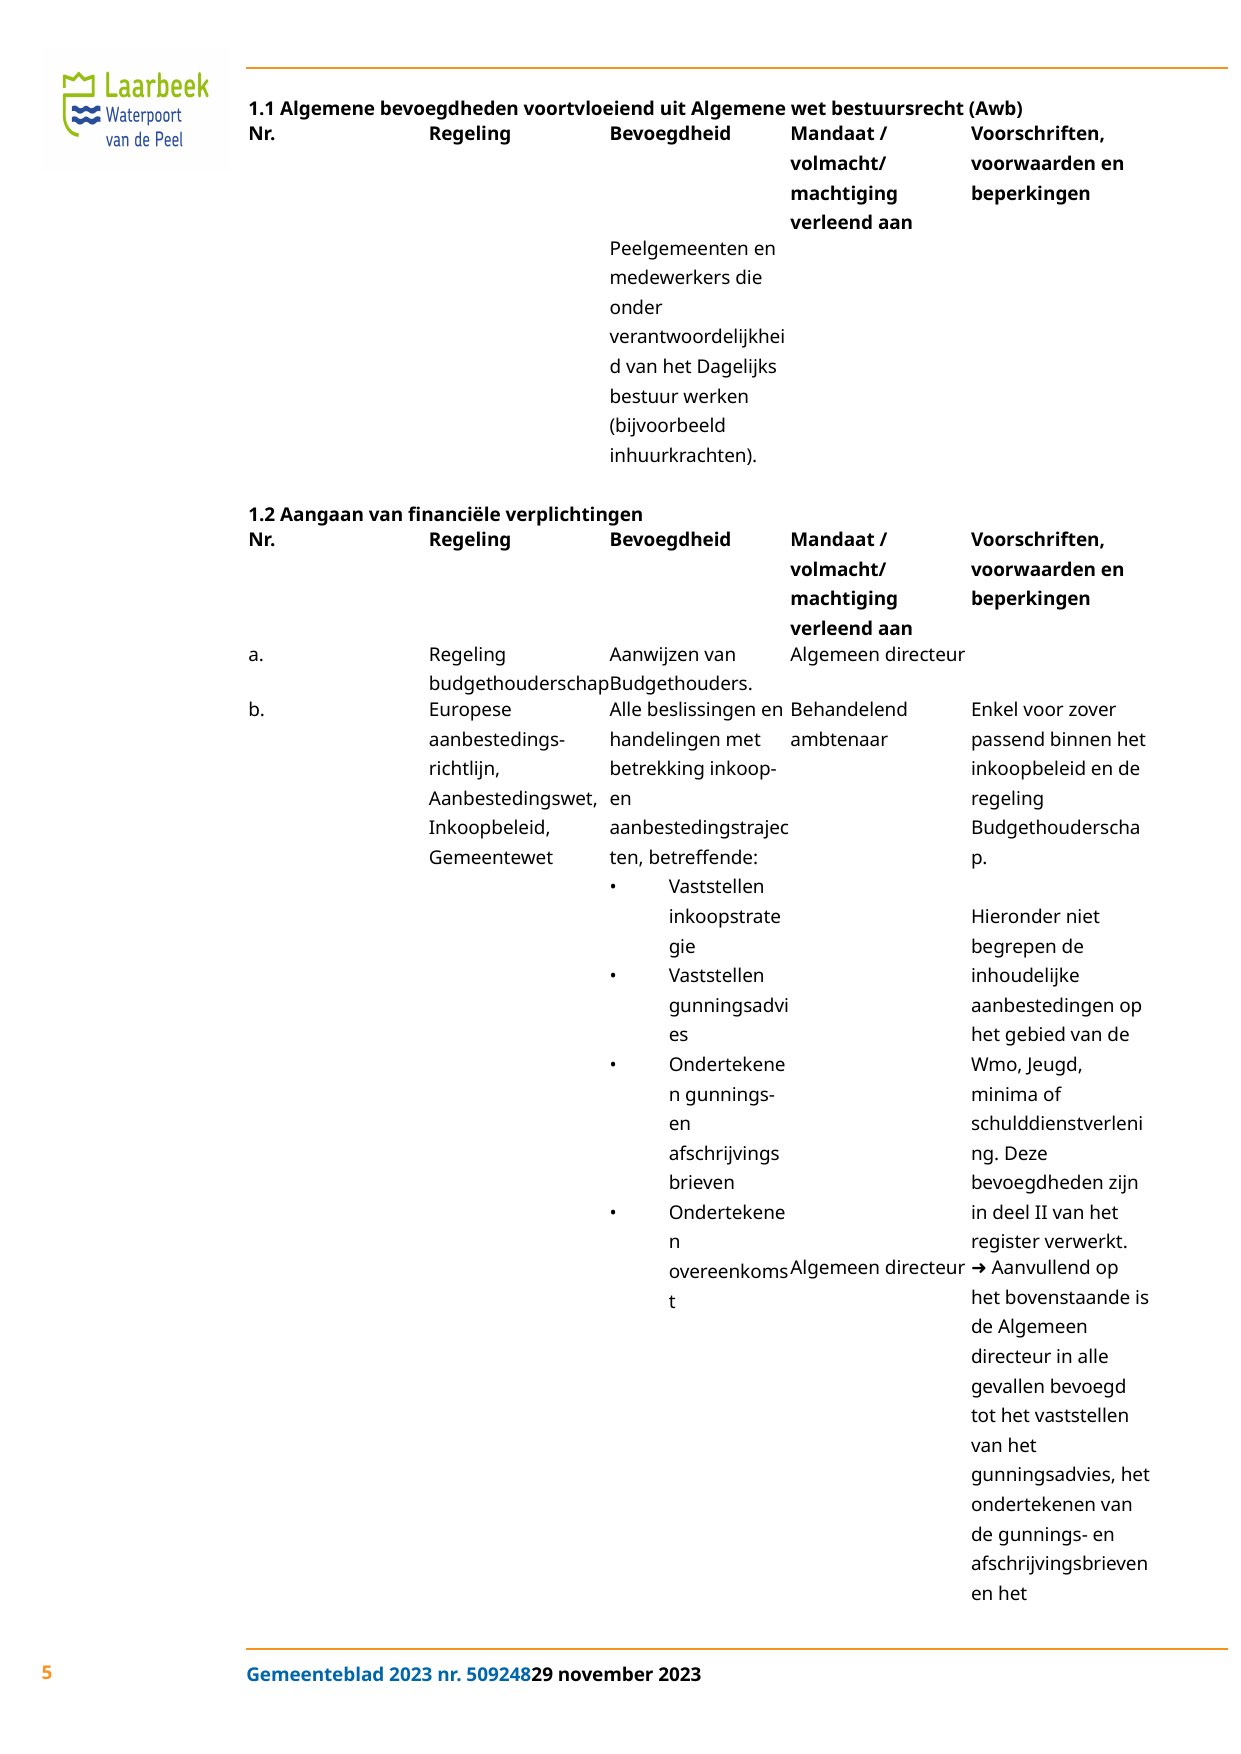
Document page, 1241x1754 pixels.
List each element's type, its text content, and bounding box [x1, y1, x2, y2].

table_cell Regeling [429, 121, 609, 235]
table_header 1.1 Algemene bevoegdheden voortvloeiend uit Algemene wet bestuursrecht (Awb) [248, 95, 1152, 121]
table_cell [971, 235, 1152, 468]
table_cell Alle beslissingen en handelingen met betrekking inkoop- en aanbestedingstrajecten, betreffende: Vaststellen inkoopstrategie Vaststellen gunningsadvies Ondertekenen gunnings- en afschrijvingsbrieven Ondertekenen overeenkomst [609, 696, 790, 1606]
table_cell Aanwijzen van Budgethouders. [609, 641, 790, 696]
table_cell [971, 641, 1152, 696]
table_cell [248, 235, 429, 468]
table_cell Nr. [248, 526, 429, 641]
table_cell Enkel voor zover passend binnen het inkoopbeleid en de regeling Budgethouderschap. Hieronder niet begrepen de inhoudelijke aanbestedingen op het gebied van de Wmo, Jeugd, minima of schulddienstverlening. Deze bevoegdheden zijn in deel II van het register verwerkt. [971, 696, 1152, 1254]
table_cell Regeling budgethouderschap [429, 641, 609, 696]
table_cell Peelgemeenten en medewerkers die onder verantwoordelijkheid van het Dagelijks bestuur werken (bijvoorbeeld inhuurkrachten). [609, 235, 790, 468]
table_cell Regeling [429, 526, 609, 641]
table_cell Algemeen directeur [790, 1255, 971, 1606]
table_cell Bevoegdheid [609, 121, 790, 235]
table_cell [429, 235, 609, 468]
table_cell ➜ Aanvullend op het bovenstaande is de Algemeen directeur in alle gevallen bevoegd tot het vaststellen van het gunningsadvies, het ondertekenen van de gunnings- en afschrijvingsbrieven en het [971, 1255, 1152, 1606]
table_cell Voorschriften, voorwaarden en beperkingen [971, 526, 1152, 641]
table_header 1.2 Aangaan van financiële verplichtingen [248, 501, 1152, 526]
table_cell Behandelend ambtenaar [790, 696, 971, 1254]
table_cell b. [248, 696, 429, 1606]
table_cell Voorschriften, voorwaarden en beperkingen [971, 121, 1152, 235]
table_cell Europese aanbestedings-richtlijn, Aanbestedingswet, Inkoopbeleid, Gemeentewet [429, 696, 609, 1606]
table_cell Algemeen directeur [790, 641, 971, 696]
table_cell Mandaat / volmacht/ machtiging verleend aan [790, 121, 971, 235]
table_cell Nr. [248, 121, 429, 235]
table_cell Mandaat / volmacht/ machtiging verleend aan [790, 526, 971, 641]
table_cell Bevoegdheid [609, 526, 790, 641]
table_cell a. [248, 641, 429, 696]
picture [41, 47, 231, 172]
table_cell [790, 235, 971, 468]
